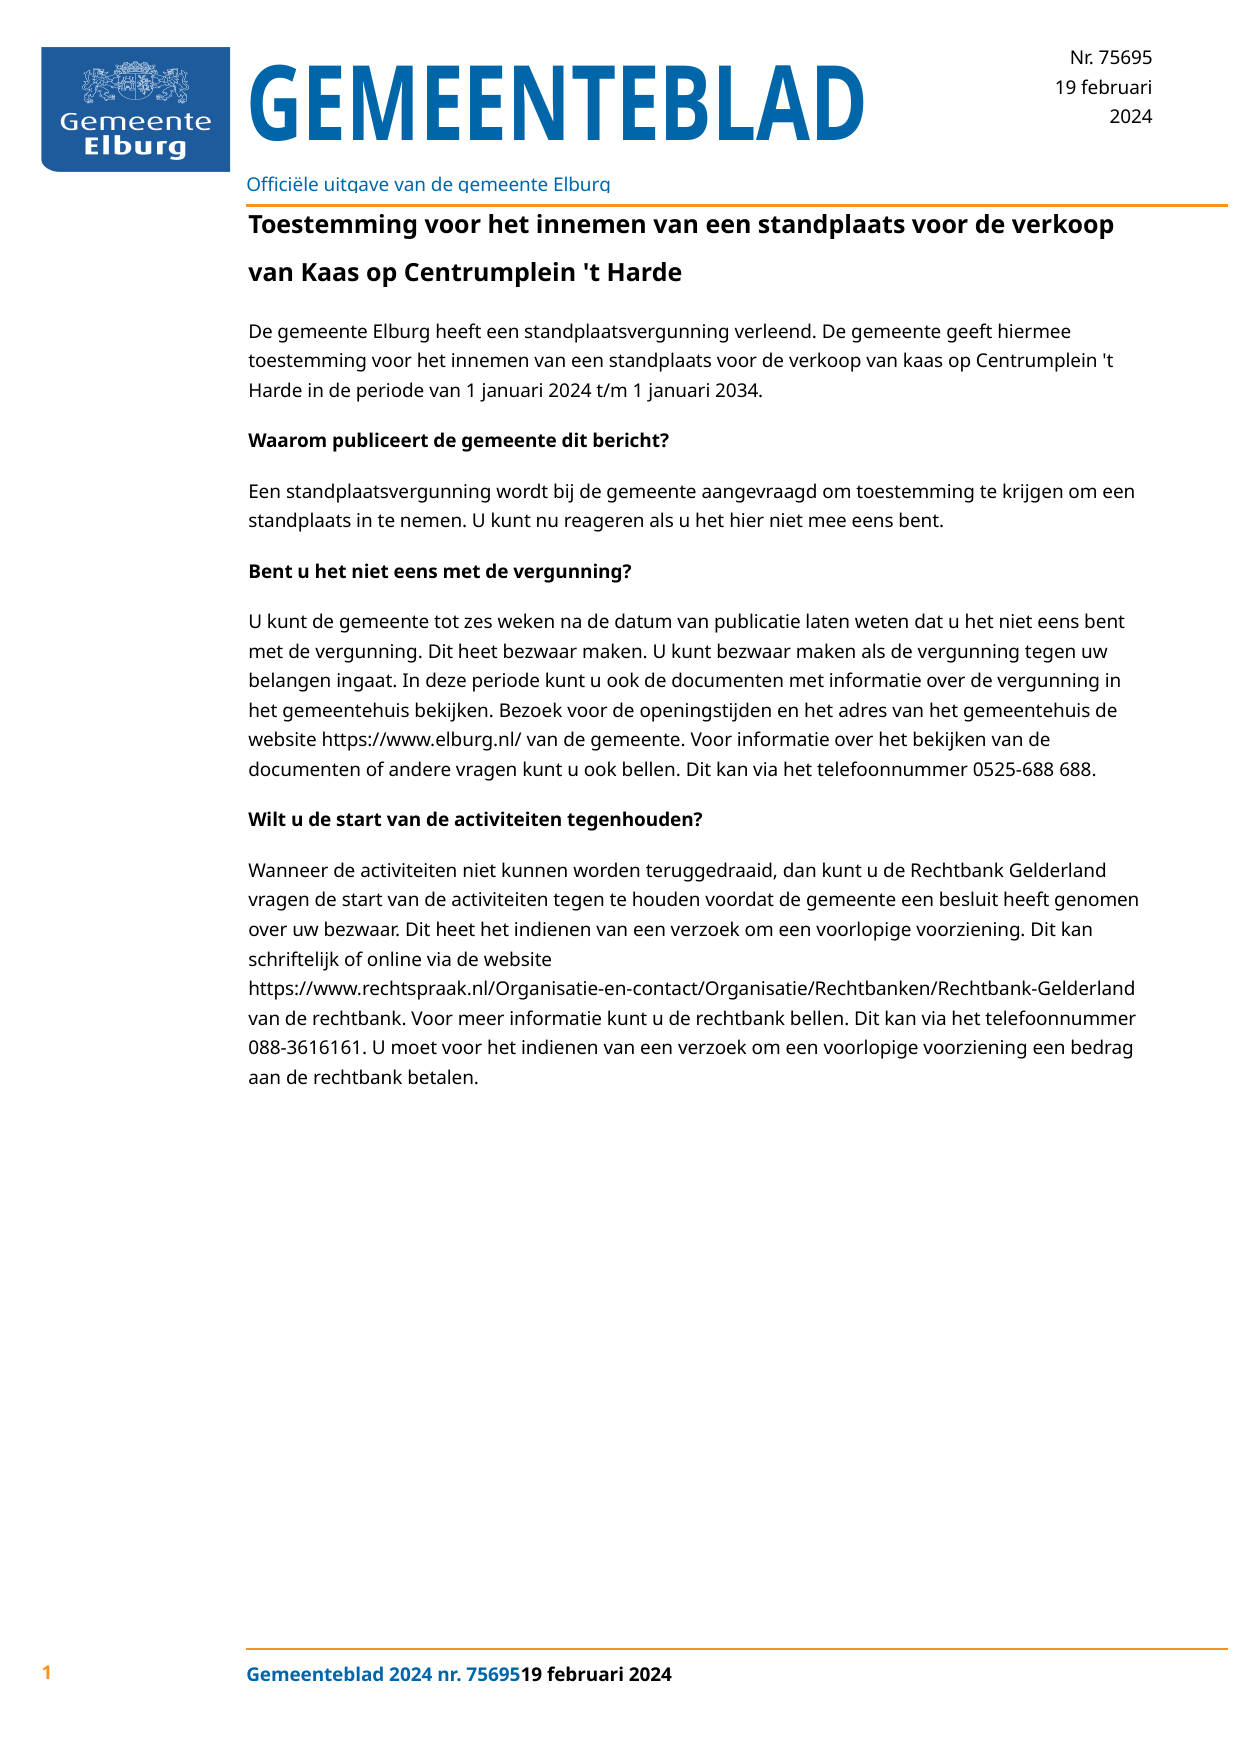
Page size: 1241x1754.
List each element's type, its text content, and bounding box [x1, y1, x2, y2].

text Toestemming voor het innemen van een standplaats voor de verkoop van Kaas op Centrumplein 't Harde [248, 207, 1152, 288]
picture [41, 47, 231, 172]
text Wanneer de activiteiten niet kunnen worden teruggedraaid, dan kunt u de Rechtbank Gelderland vragen de start van de activiteiten tegen te houden voordat de gemeente een besluit heeft genomen over uw bezwaar. Dit heet het indienen van een verzoek om een voorlopige voorziening. Dit kan schriftelijk of online via de website https://www.rechtspraak.nl/Organisatie-en-contact/Organisatie/Rechtbanken/Rechtbank-Gelderland van de rechtbank. Voor meer informatie kunt u de rechtbank bellen. Dit kan via het telefoonnummer 088-3616161. U moet voor het indienen van een verzoek om een voorlopige voorziening een bedrag aan de rechtbank betalen. [248, 857, 1152, 1090]
text De gemeente Elburg heeft een standplaatsvergunning verleend. De gemeente geeft hiermee toestemming voor het innemen van een standplaats voor de verkoop van kaas op Centrumplein 't Harde in de periode van 1 januari 2024 t/m 1 januari 2034. [248, 318, 1152, 403]
text Wilt u de start van de activiteiten tegenhouden? [248, 807, 1152, 832]
text U kunt de gemeente tot zes weken na de datum van publicatie laten weten dat u het niet eens bent met de vergunning. Dit heet bezwaar maken. U kunt bezwaar maken als de vergunning tegen uw belangen ingaat. In deze periode kunt u ook de documenten met informatie over de vergunning in het gemeentehuis bekijken. Bezoek voor de openingstijden en het adres van het gemeentehuis de website https://www.elburg.nl/ van de gemeente. Voor informatie over het bekijken van de documenten of andere vragen kunt u ook bellen. Dit kan via het telefoonnummer 0525-688 688. [248, 608, 1152, 782]
text Bent u het niet eens met de vergunning? [248, 558, 1152, 584]
text Een standplaatsvergunning wordt bij de gemeente aangevraagd om toestemming te krijgen om een standplaats in te nemen. U kunt nu reageren als u het hier niet mee eens bent. [248, 478, 1152, 533]
text Waarom publiceert de gemeente dit bericht? [248, 427, 1152, 453]
